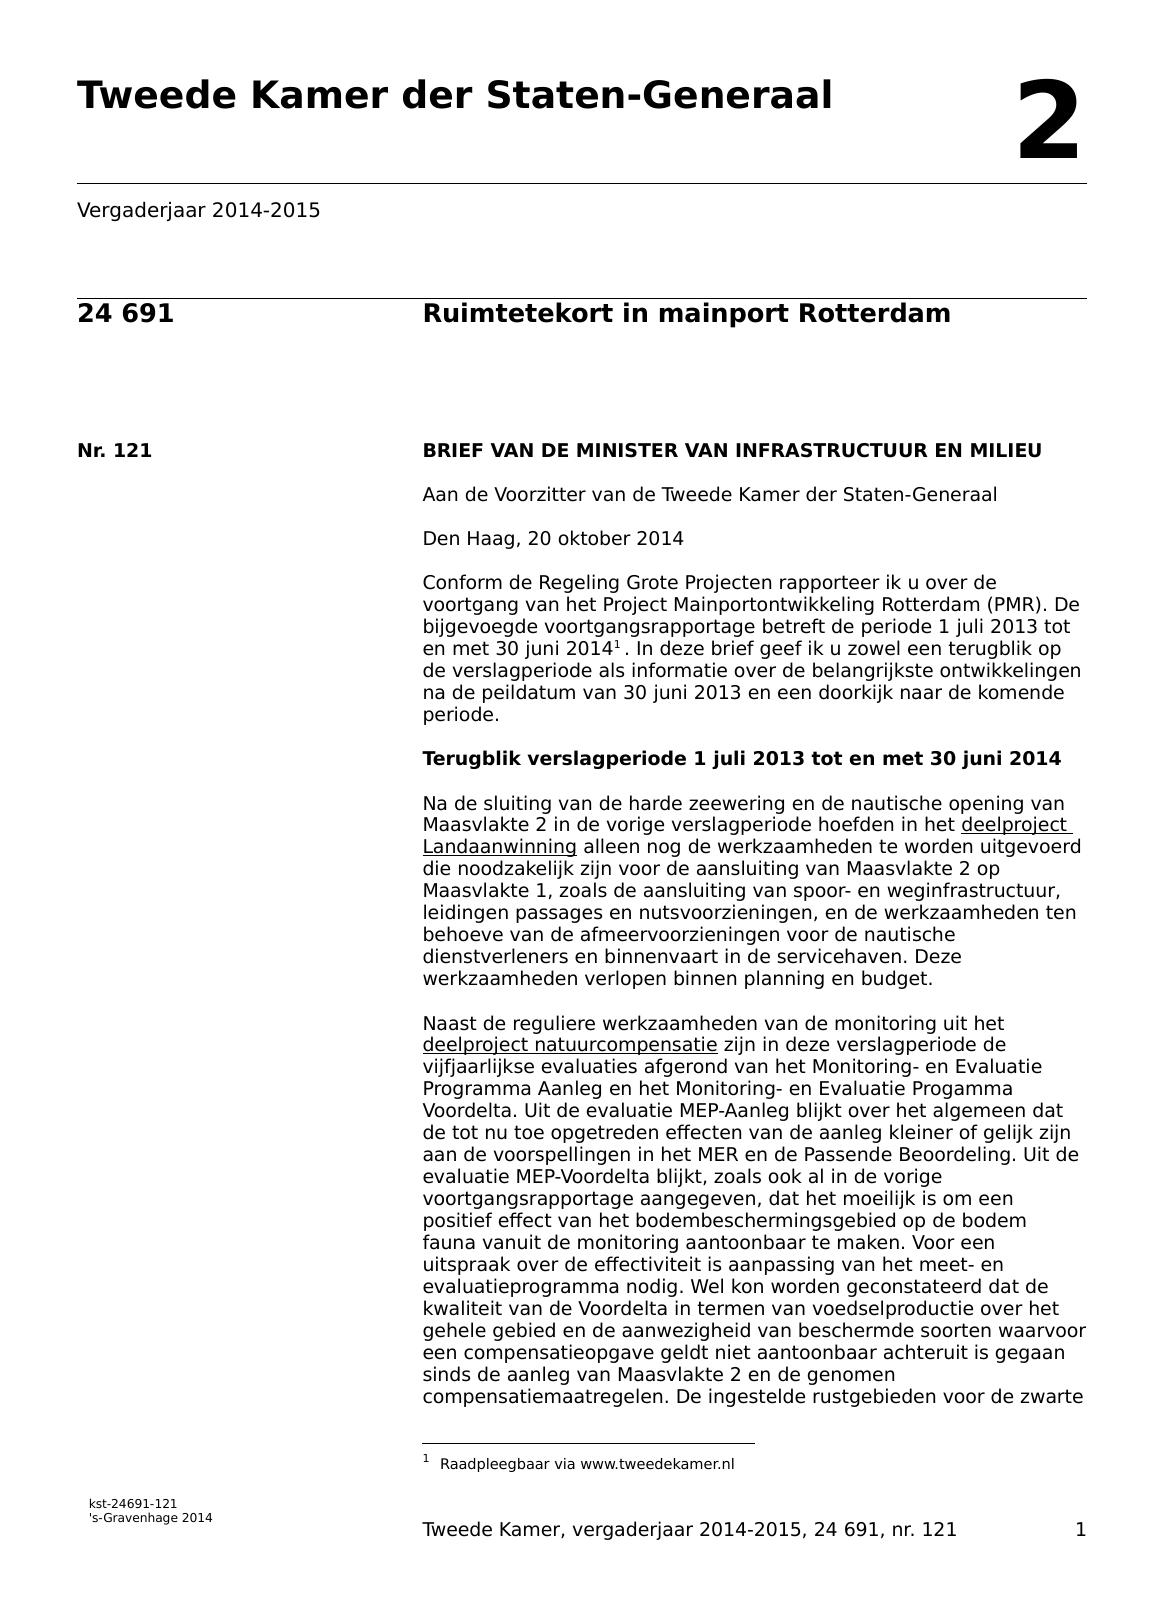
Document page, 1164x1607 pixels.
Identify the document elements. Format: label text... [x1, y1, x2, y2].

table_header 2 [886, 59, 1087, 183]
text Naast de reguliere werkzaamheden van de monitoring uit het deelproject natuurcompensatie zijn in deze verslagperiode de vijfjaarlijkse evaluaties afgerond van het Monitoring- en Evaluatie Programma Aanleg en het Monitoring- en Evaluatie Progamma Voordelta. Uit de evaluatie MEP-Aanleg blijkt over het algemeen dat de tot nu toe opgetreden effecten van de aanleg kleiner of gelijk zijn aan de voorspellingen in het MER en de Passende Beoordeling. Uit de evaluatie MEP-Voordelta blijkt, zoals ook al in de vorige voortgangsrapportage aangegeven, dat het moeilijk is om een positief effect van het bodembeschermingsgebied op de bodem fauna vanuit de monitoring aantoonbaar te maken. Voor een uitspraak over de effectiviteit is aanpassing van het meet- en evaluatieprogramma nodig. Wel kon worden geconstateerd dat de kwaliteit van de Voordelta in termen van voedselproductie over het gehele gebied en de aanwezigheid van beschermde soorten waarvoor een compensatieopgave geldt niet aantoonbaar achteruit is gegaan sinds de aanleg van Maasvlakte 2 en de genomen compensatiemaatregelen. De ingestelde rustgebieden voor de zwarte [422, 1012, 1087, 1408]
text 's-Gravenhage 2014 [88, 1511, 323, 1525]
text kst-24691-121 [88, 1497, 323, 1511]
text Aan de Voorzitter van de Tweede Kamer der Staten-Generaal [422, 484, 1087, 506]
text Den Haag, 20 oktober 2014 [422, 528, 1087, 550]
subtitle Nr. 121 BRIEF VAN DE MINISTER VAN INFRASTRUCTUUR EN MILIEU [77, 440, 1087, 462]
subtitle 24 691 Ruimtetekort in mainport Rotterdam [77, 299, 1087, 329]
text Na de sluiting van de harde zeewering en de nautische opening van Maasvlakte 2 in de vorige verslagperiode hoefden in het deelproject Landaanwinning alleen nog de werkzaamheden te worden uitgevoerd die noodzakelijk zijn voor de aansluiting van Maasvlakte 2 op Maasvlakte 1, zoals de aansluiting van spoor- en weginfrastructuur, leidingen passages en nutsvoorzieningen, en de werkzaamheden ten behoeve van de afmeervoorzieningen voor de nautische dienstverleners en binnenvaart in de servicehaven. Deze werkzaamheden verlopen binnen planning en budget. [422, 792, 1087, 990]
text Raadpleegbaar via www.tweedekamer.nl [422, 1452, 1087, 1474]
subtitle Terugblik verslagperiode 1 juli 2013 tot en met 30 juni 2014 [422, 748, 1087, 770]
text Conform de Regeling Grote Projecten rapporteer ik u over de voortgang van het Project Mainportontwikkeling Rotterdam (PMR). De bijgevoegde voortgangsrapportage betreft de periode 1 juli 2013 tot en met 30 juni 2014. In deze brief geef ik u zowel een terugblik op de verslagperiode als informatie over de belangrijkste ontwikkelingen na de peildatum van 30 juni 2013 en een doorkijk naar de komende periode. [422, 572, 1087, 726]
table_header Tweede Kamer der Staten-Generaal [77, 59, 886, 183]
table_cell Vergaderjaar 2014-2015 [77, 184, 1087, 298]
